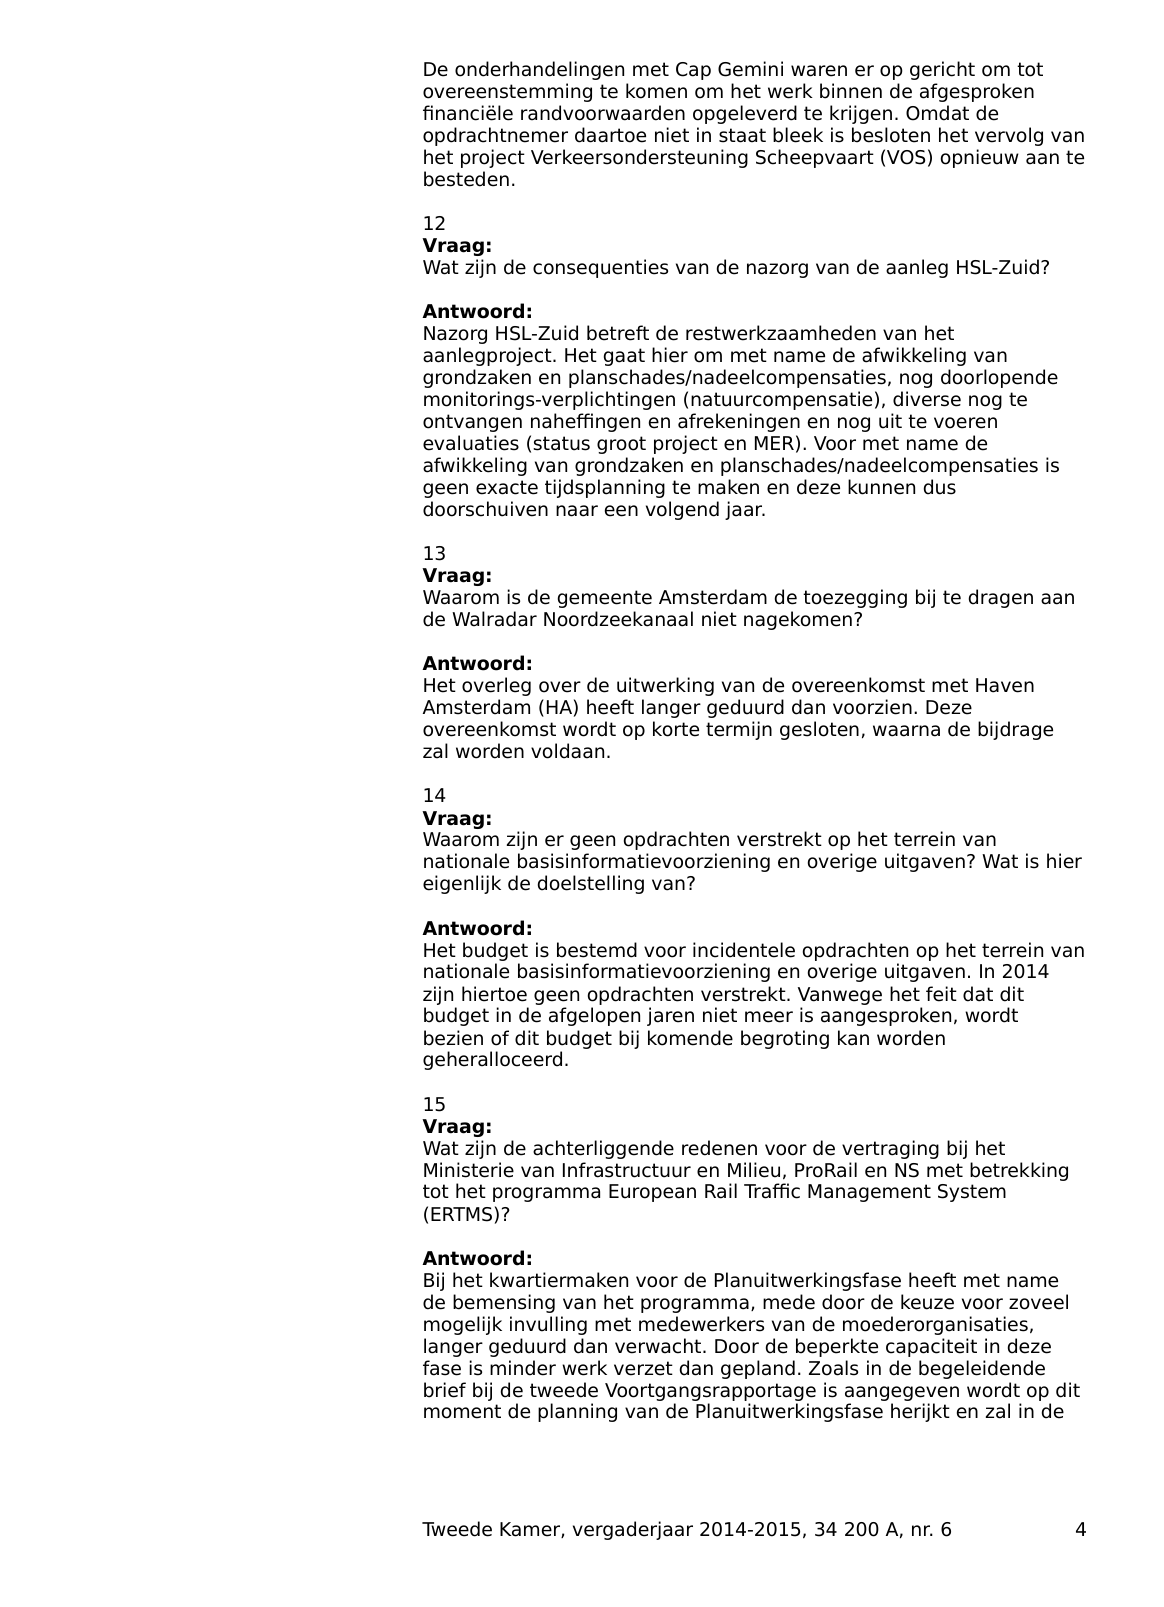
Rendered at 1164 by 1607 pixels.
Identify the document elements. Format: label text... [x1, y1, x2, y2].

text 13 [422, 543, 1087, 565]
text Vraag: [422, 1116, 1087, 1137]
text Antwoord: [422, 1248, 1087, 1269]
text De onderhandelingen met Cap Gemini waren er op gericht om tot overeenstemming te komen om het werk binnen de afgesproken financiële randvoorwaarden opgeleverd te krijgen. Omdat de opdrachtnemer daartoe niet in staat bleek is besloten het vervolg van het project Verkeersondersteuning Scheepvaart (VOS) opnieuw aan te besteden. [422, 59, 1087, 191]
text Vraag: [422, 565, 1087, 587]
text Waarom is de gemeente Amsterdam de toezegging bij te dragen aan de Walradar Noordzeekanaal niet nagekomen? [422, 587, 1087, 631]
text Wat zijn de consequenties van de nazorg van de aanleg HSL-Zuid? [422, 257, 1087, 279]
text 12 [422, 213, 1087, 235]
text Wat zijn de achterliggende redenen voor de vertraging bij het Ministerie van Infrastructuur en Milieu, ProRail en NS met betrekking tot het programma European Rail Traffic Management System (ERTMS)? [422, 1137, 1087, 1225]
text 15 [422, 1093, 1087, 1116]
text Antwoord: [422, 301, 1087, 323]
text Antwoord: [422, 917, 1087, 939]
text Bij het kwartiermaken voor de Planuitwerkingsfase heeft met name de bemensing van het programma, mede door de keuze voor zoveel mogelijk invulling met medewerkers van de moederorganisaties, langer geduurd dan verwacht. Door de beperkte capaciteit in deze fase is minder werk verzet dan gepland. Zoals in de begeleidende brief bij de tweede Voortgangsrapportage is aangegeven wordt op dit moment de planning van de Planuitwerkingsfase herijkt en zal in de [422, 1269, 1087, 1423]
text Antwoord: [422, 653, 1087, 675]
text Het overleg over de uitwerking van de overeenkomst met Haven Amsterdam (HA) heeft langer geduurd dan voorzien. Deze overeenkomst wordt op korte termijn gesloten, waarna de bijdrage zal worden voldaan. [422, 675, 1087, 763]
text Nazorg HSL-Zuid betreft de restwerkzaamheden van het aanlegproject. Het gaat hier om met name de afwikkeling van grondzaken en planschades/nadeelcompensaties, nog doorlopende monitorings-verplichtingen (natuurcompensatie), diverse nog te ontvangen naheffingen en afrekeningen en nog uit te voeren evaluaties (status groot project en MER). Voor met name de afwikkeling van grondzaken en planschades/nadeelcompensaties is geen exacte tijdsplanning te maken en deze kunnen dus doorschuiven naar een volgend jaar. [422, 323, 1087, 521]
text 14 [422, 785, 1087, 807]
text Het budget is bestemd voor incidentele opdrachten op het terrein van nationale basisinformatievoorziening en overige uitgaven. In 2014 zijn hiertoe geen opdrachten verstrekt. Vanwege het feit dat dit budget in de afgelopen jaren niet meer is aangesproken, wordt bezien of dit budget bij komende begroting kan worden geheralloceerd. [422, 939, 1087, 1071]
text Vraag: [422, 807, 1087, 829]
text Waarom zijn er geen opdrachten verstrekt op het terrein van nationale basisinformatievoorziening en overige uitgaven? Wat is hier eigenlijk de doelstelling van? [422, 829, 1087, 895]
text Vraag: [422, 235, 1087, 257]
